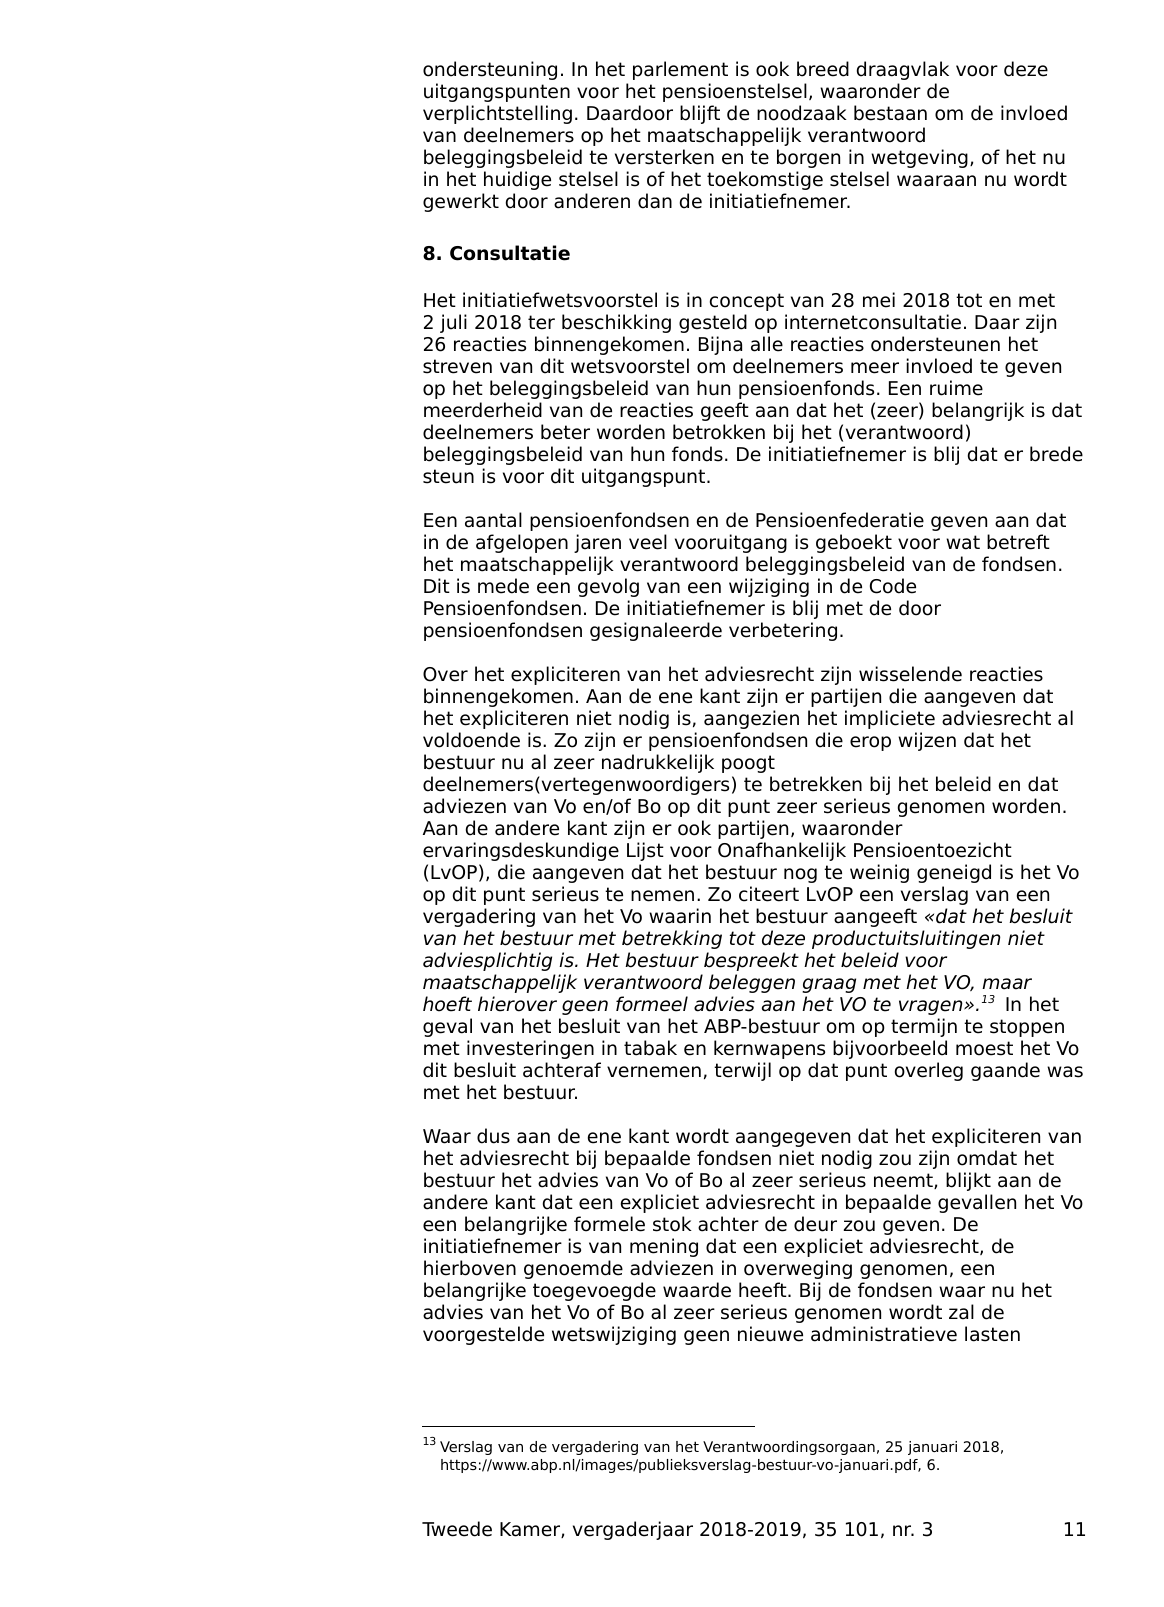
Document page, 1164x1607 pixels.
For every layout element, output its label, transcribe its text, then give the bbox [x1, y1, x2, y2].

text Waar dus aan de ene kant wordt aangegeven dat het expliciteren van het adviesrecht bij bepaalde fondsen niet nodig zou zijn omdat het bestuur het advies van Vo of Bo al zeer serieus neemt, blijkt aan de andere kant dat een expliciet adviesrecht in bepaalde gevallen het Vo een belangrijke formele stok achter de deur zou geven. De initiatiefnemer is van mening dat een expliciet adviesrecht, de hierboven genoemde adviezen in overweging genomen, een belangrijke toegevoegde waarde heeft. Bij de fondsen waar nu het advies van het Vo of Bo al zeer serieus genomen wordt zal de voorgestelde wetswijziging geen nieuwe administratieve lasten [422, 1126, 1087, 1346]
text ondersteuning. In het parlement is ook breed draagvlak voor deze uitgangspunten voor het pensioenstelsel, waaronder de verplichtstelling. Daardoor blijft de noodzaak bestaan om de invloed van deelnemers op het maatschappelijk verantwoord beleggingsbeleid te versterken en te borgen in wetgeving, of het nu in het huidige stelsel is of het toekomstige stelsel waaraan nu wordt gewerkt door anderen dan de initiatiefnemer. [422, 59, 1087, 213]
text Verslag van de vergadering van het Verantwoordingsorgaan, 25 januari 2018, https://www.abp.nl/images/publieksverslag-bestuur-vo-januari.pdf, 6. [422, 1435, 1087, 1474]
text Over het expliciteren van het adviesrecht zijn wisselende reacties binnengekomen. Aan de ene kant zijn er partijen die aangeven dat het expliciteren niet nodig is, aangezien het impliciete adviesrecht al voldoende is. Zo zijn er pensioenfondsen die erop wijzen dat het bestuur nu al zeer nadrukkelijk poogt deelnemers(vertegenwoordigers) te betrekken bij het beleid en dat adviezen van Vo en/of Bo op dit punt zeer serieus genomen worden. Aan de andere kant zijn er ook partijen, waaronder ervaringsdeskundige Lijst voor Onafhankelijk Pensioentoezicht (LvOP), die aangeven dat het bestuur nog te weinig geneigd is het Vo op dit punt serieus te nemen. Zo citeert LvOP een verslag van een vergadering van het Vo waarin het bestuur aangeeft «dat het besluit van het bestuur met betrekking tot deze productuitsluitingen niet adviesplichtig is. Het bestuur bespreekt het beleid voor maatschappelijk verantwoord beleggen graag met het VO, maar hoeft hierover geen formeel advies aan het VO te vragen». In het geval van het besluit van het ABP-bestuur om op termijn te stoppen met investeringen in tabak en kernwapens bijvoorbeeld moest het Vo dit besluit achteraf vernemen, terwijl op dat punt overleg gaande was met het bestuur. [422, 664, 1087, 1103]
subtitle 8. Consultatie [422, 243, 1087, 265]
text Een aantal pensioenfondsen en de Pensioenfederatie geven aan dat in de afgelopen jaren veel vooruitgang is geboekt voor wat betreft het maatschappelijk verantwoord beleggingsbeleid van de fondsen. Dit is mede een gevolg van een wijziging in de Code Pensioenfondsen. De initiatiefnemer is blij met de door pensioenfondsen gesignaleerde verbetering. [422, 510, 1087, 642]
text Het initiatiefwetsvoorstel is in concept van 28 mei 2018 tot en met 2 juli 2018 ter beschikking gesteld op internetconsultatie. Daar zijn 26 reacties binnengekomen. Bijna alle reacties ondersteunen het streven van dit wetsvoorstel om deelnemers meer invloed te geven op het beleggingsbeleid van hun pensioenfonds. Een ruime meerderheid van de reacties geeft aan dat het (zeer) belangrijk is dat deelnemers beter worden betrokken bij het (verantwoord) beleggingsbeleid van hun fonds. De initiatiefnemer is blij dat er brede steun is voor dit uitgangspunt. [422, 290, 1087, 488]
